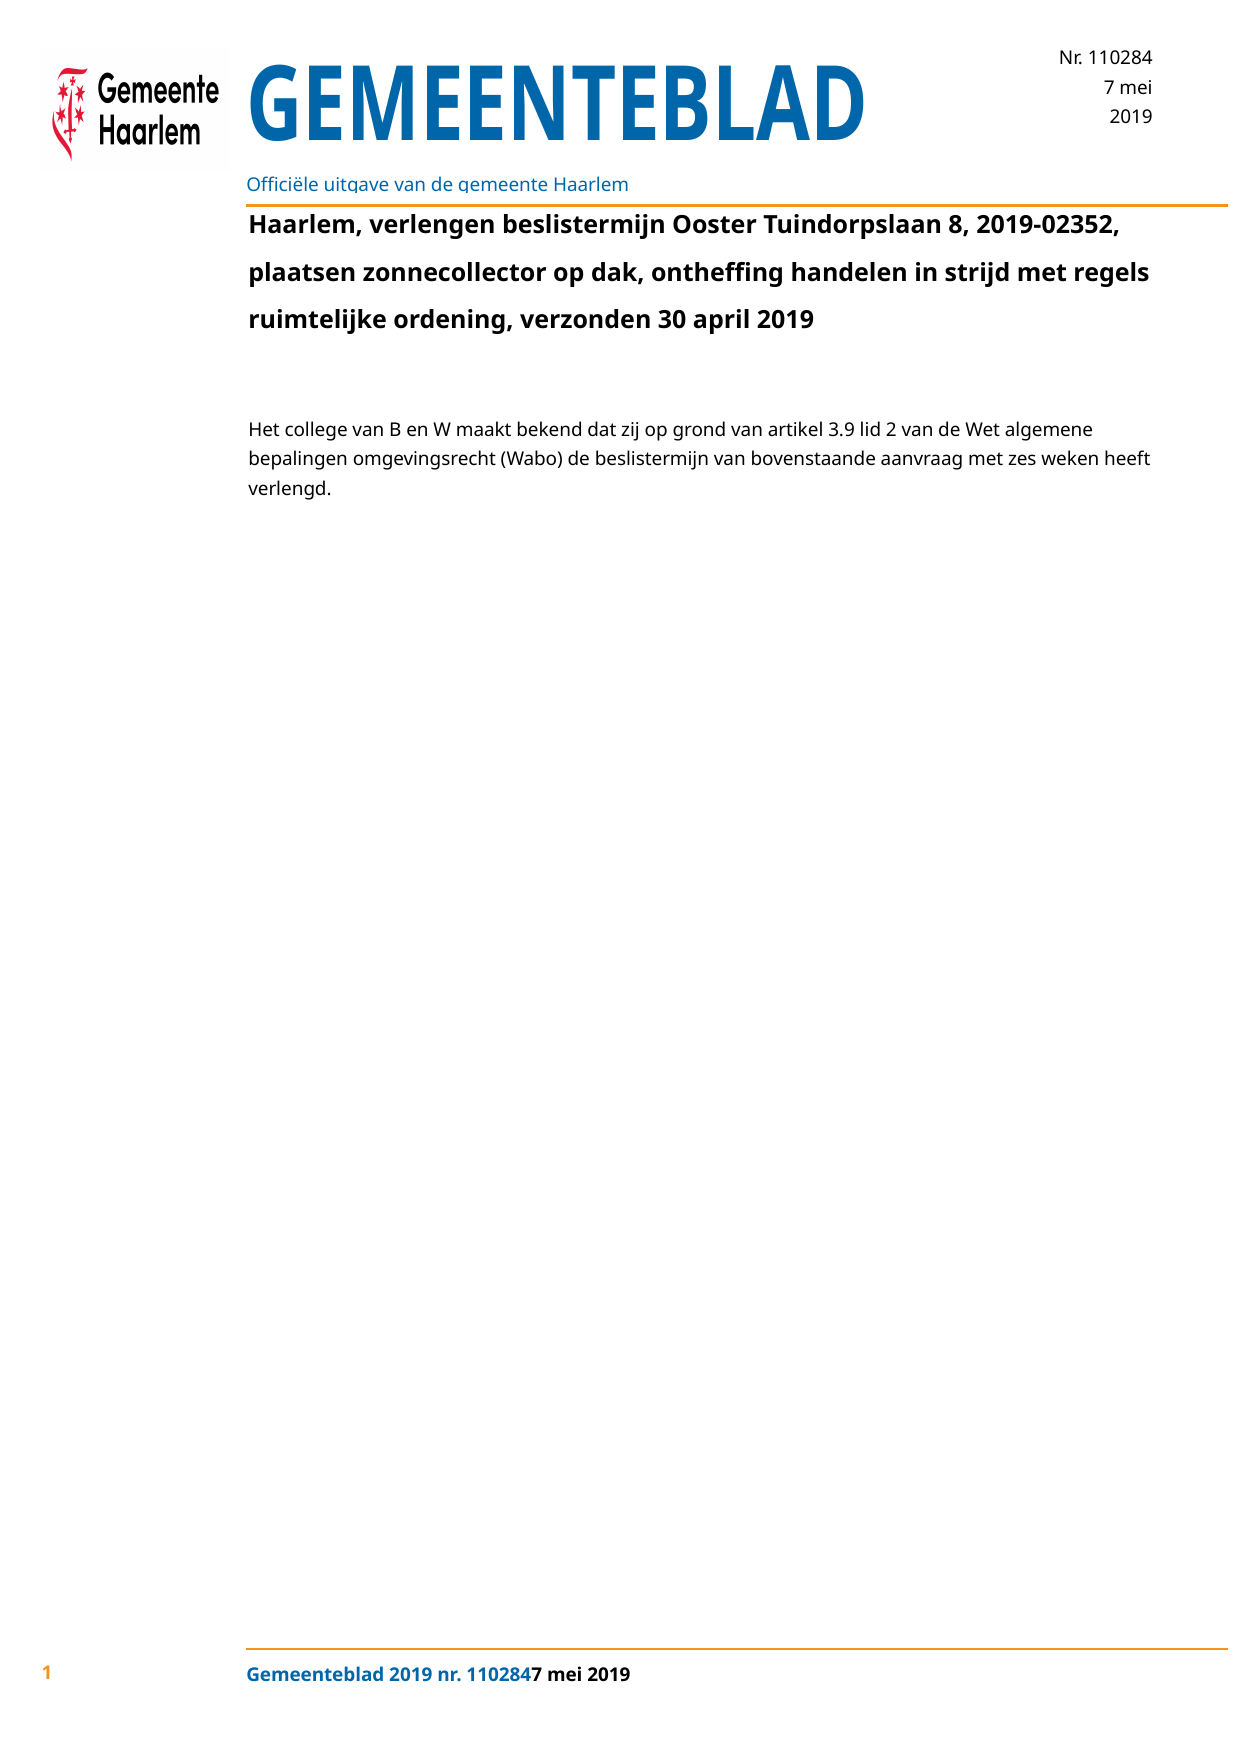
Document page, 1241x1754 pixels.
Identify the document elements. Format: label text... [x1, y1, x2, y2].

text Het college van B en W maakt bekend dat zij op grond van artikel 3.9 lid 2 van de Wet algemene bepalingen omgevingsrecht (Wabo) de beslistermijn van bovenstaande aanvraag met zes weken heeft verlengd. [248, 416, 1152, 501]
text Haarlem, verlengen beslistermijn Ooster Tuindorpslaan 8, 2019-02352, plaatsen zonnecollector op dak, ontheffing handelen in strijd met regels ruimtelijke ordening, verzonden 30 april 2019 [248, 207, 1152, 336]
picture [41, 47, 231, 172]
